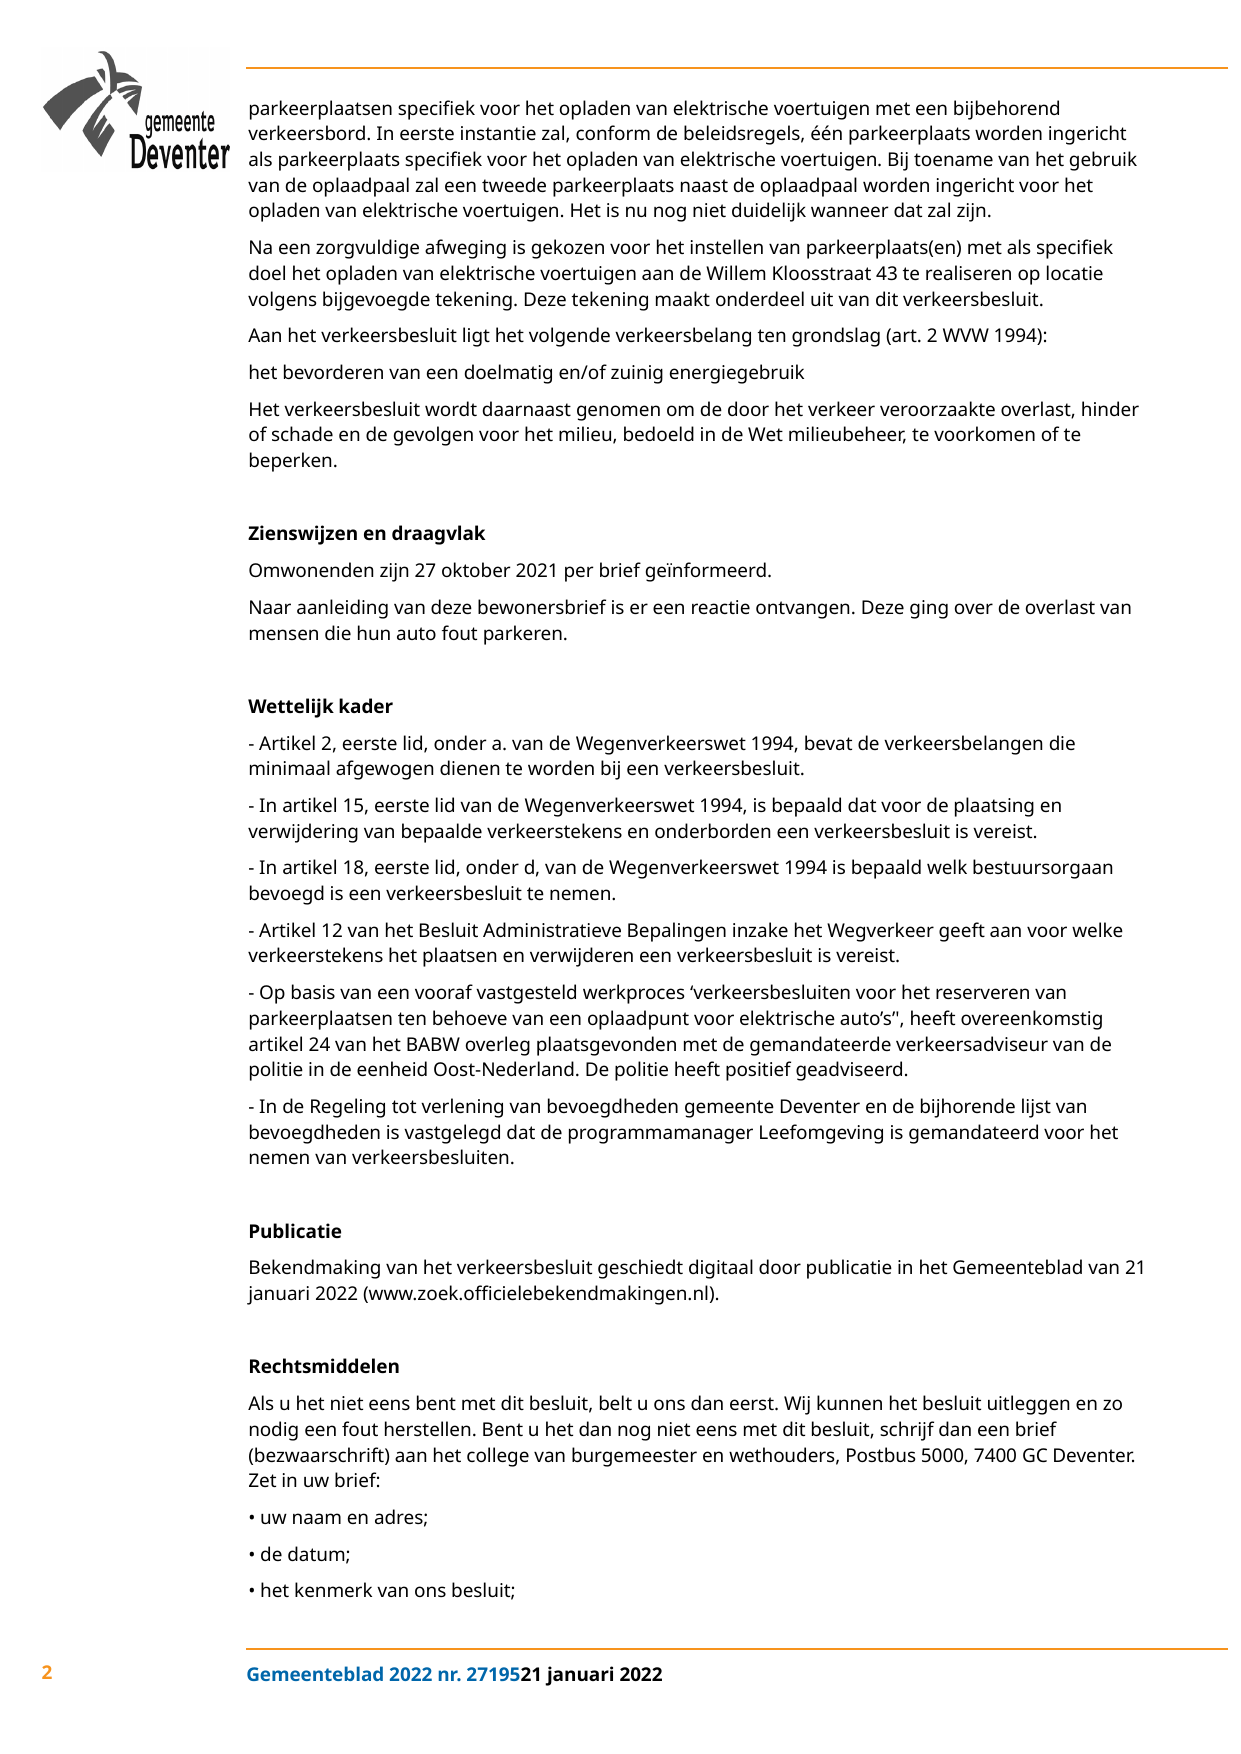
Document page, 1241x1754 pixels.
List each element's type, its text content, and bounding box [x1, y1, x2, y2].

text Bekendmaking van het verkeersbesluit geschiedt digitaal door publicatie in het Gemeenteblad van 21 januari 2022 (www.zoek.officielebekendmakingen.nl). [248, 1254, 1152, 1306]
text parkeerplaatsen specifiek voor het opladen van elektrische voertuigen met een bijbehorend verkeersbord. In eerste instantie zal, conform de beleidsregels, één parkeerplaats worden ingericht als parkeerplaats specifiek voor het opladen van elektrische voertuigen. Bij toename van het gebruik van de oplaadpaal zal een tweede parkeerplaats naast de oplaadpaal worden ingericht voor het opladen van elektrische voertuigen. Het is nu nog niet duidelijk wanneer dat zal zijn. [248, 95, 1152, 223]
text • het kenmerk van ons besluit; [248, 1577, 1152, 1603]
text Naar aanleiding van deze bewonersbrief is er een reactie ontvangen. Deze ging over de overlast van mensen die hun auto fout parkeren. [248, 594, 1152, 645]
text - In artikel 15, eerste lid van de Wegenverkeerswet 1994, is bepaald dat voor de plaatsing en verwijdering van bepaalde verkeerstekens en onderborden een verkeersbesluit is vereist. [248, 792, 1152, 843]
text - In artikel 18, eerste lid, onder d, van de Wegenverkeerswet 1994 is bepaald welk bestuursorgaan bevoegd is een verkeersbesluit te nemen. [248, 854, 1152, 906]
text • de datum; [248, 1541, 1152, 1567]
text Publicatie [248, 1218, 1152, 1244]
text Zienswijzen en draagvlak [248, 521, 1152, 546]
text Wettelijk kader [248, 693, 1152, 719]
text Omwonenden zijn 27 oktober 2021 per brief geïnformeerd. [248, 557, 1152, 583]
text Rechtsmiddelen [248, 1354, 1152, 1379]
text het bevorderen van een doelmatig en/of zuinig energiegebruik [248, 359, 1152, 385]
text - Artikel 12 van het Besluit Administratieve Bepalingen inzake het Wegverkeer geeft aan voor welke verkeerstekens het plaatsen en verwijderen een verkeersbesluit is vereist. [248, 917, 1152, 968]
text • uw naam en adres; [248, 1504, 1152, 1530]
text Het verkeersbesluit wordt daarnaast genomen om de door het verkeer veroorzaakte overlast, hinder of schade en de gevolgen voor het milieu, bedoeld in de Wet milieubeheer, te voorkomen of te beperken. [248, 396, 1152, 473]
text Als u het niet eens bent met dit besluit, belt u ons dan eerst. Wij kunnen het besluit uitleggen en zo nodig een fout herstellen. Bent u het dan nog niet eens met dit besluit, schrijf dan een brief (bezwaarschrift) aan het college van burgemeester en wethouders, Postbus 5000, 7400 GC Deventer. Zet in uw brief: [248, 1390, 1152, 1493]
text Aan het verkeersbesluit ligt het volgende verkeersbelang ten grondslag (art. 2 WVW 1994): [248, 322, 1152, 348]
text Na een zorgvuldige afweging is gekozen voor het instellen van parkeerplaats(en) met als specifiek doel het opladen van elektrische voertuigen aan de Willem Kloosstraat 43 te realiseren op locatie volgens bijgevoegde tekening. Deze tekening maakt onderdeel uit van dit verkeersbesluit. [248, 234, 1152, 312]
picture [41, 47, 231, 172]
text - Artikel 2, eerste lid, onder a. van de Wegenverkeerswet 1994, bevat de verkeersbelangen die minimaal afgewogen dienen te worden bij een verkeersbesluit. [248, 730, 1152, 781]
text - In de Regeling tot verlening van bevoegdheden gemeente Deventer en de bijhorende lijst van bevoegdheden is vastgelegd dat de programmamanager Leefomgeving is gemandateerd voor het nemen van verkeersbesluiten. [248, 1093, 1152, 1170]
text - Op basis van een vooraf vastgesteld werkproces ‘verkeersbesluiten voor het reserveren van parkeerplaatsen ten behoeve van een oplaadpunt voor elektrische auto’s’', heeft overeenkomstig artikel 24 van het BABW overleg plaatsgevonden met de gemandateerde verkeersadviseur van de politie in de eenheid Oost-Nederland. De politie heeft positief geadviseerd. [248, 979, 1152, 1082]
